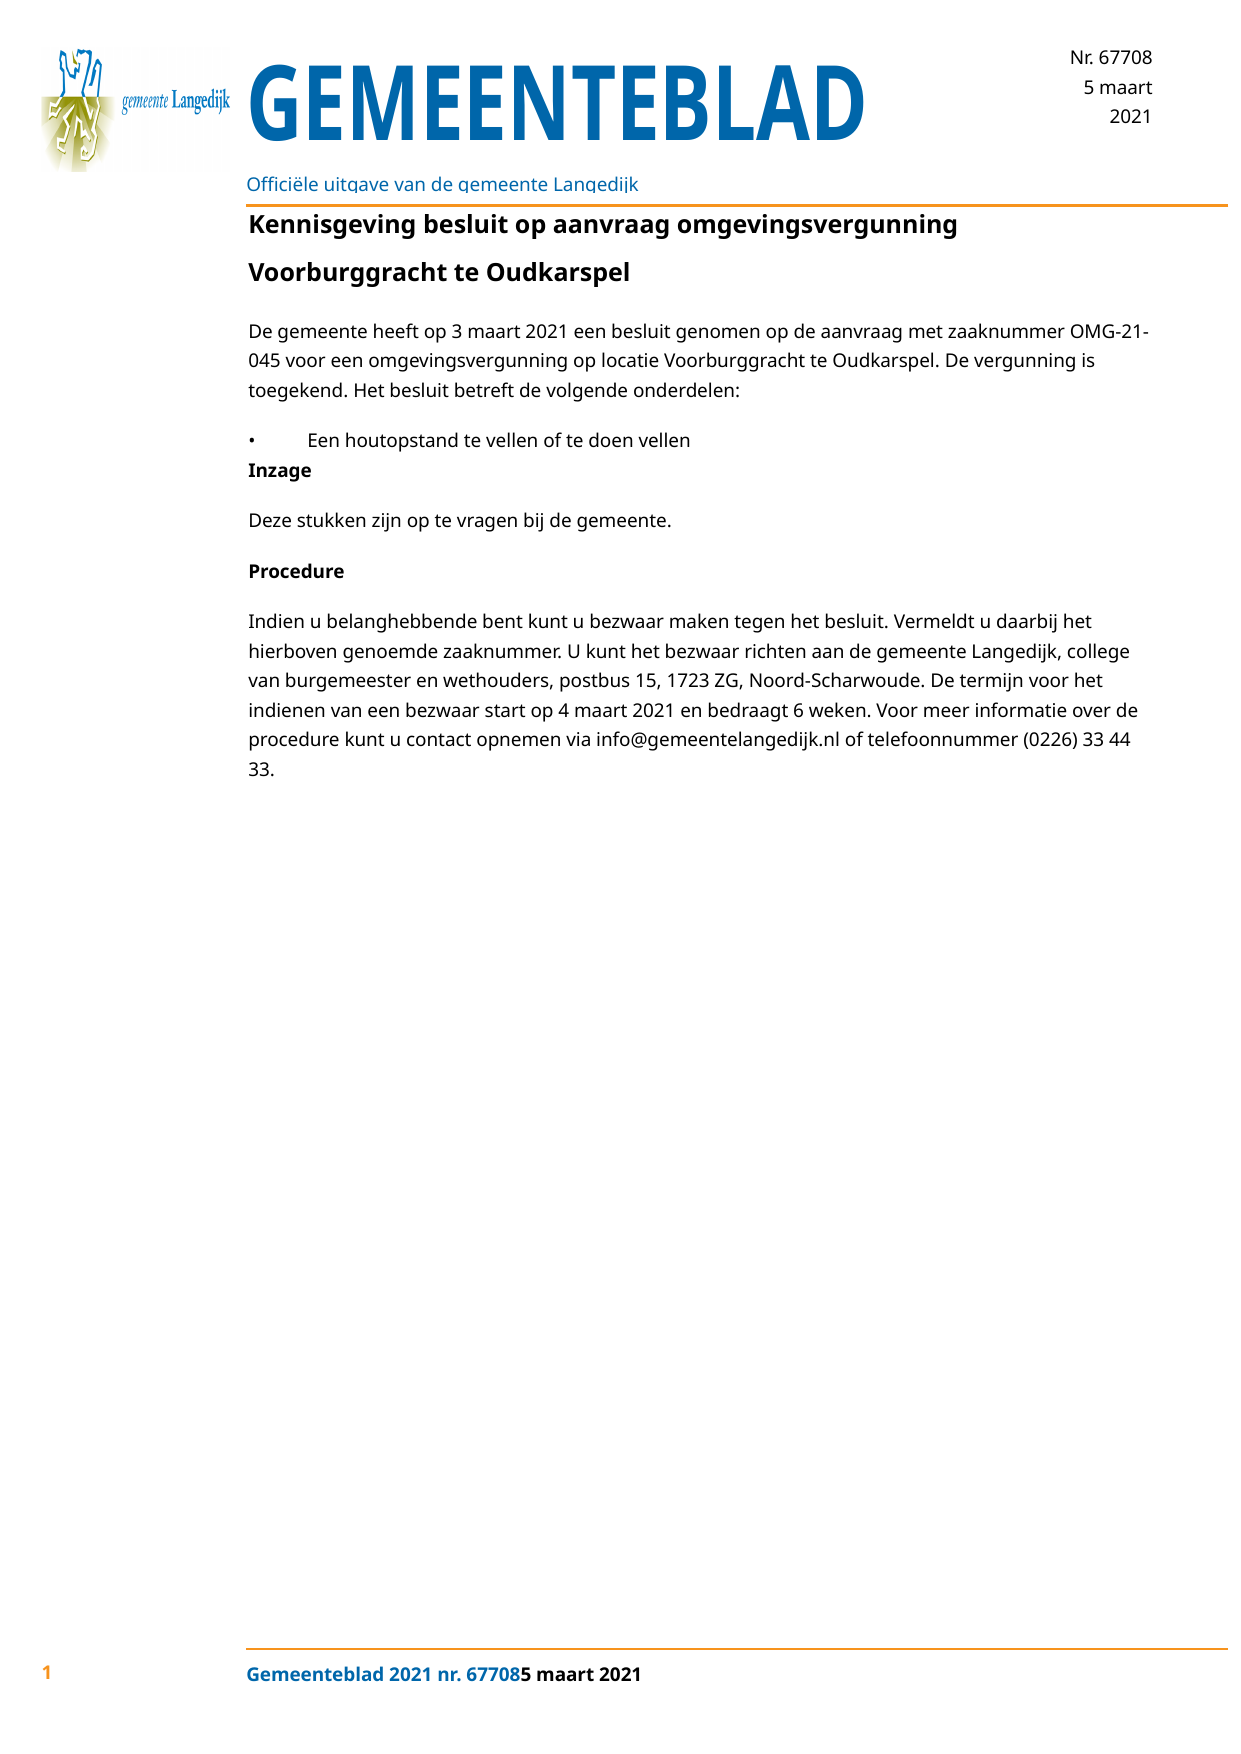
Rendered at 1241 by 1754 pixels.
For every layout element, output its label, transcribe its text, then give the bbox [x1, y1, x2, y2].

list Een houtopstand te vellen of te doen vellen [248, 427, 1152, 453]
text Kennisgeving besluit op aanvraag omgevingsvergunning Voorburggracht te Oudkarspel [248, 207, 1152, 288]
picture [41, 47, 231, 172]
text Indien u belanghebbende bent kunt u bezwaar maken tegen het besluit. Vermeldt u daarbij het hierboven genoemde zaaknummer. U kunt het bezwaar richten aan de gemeente Langedijk, college van burgemeester en wethouders, postbus 15, 1723 ZG, Noord-Scharwoude. De termijn voor het indienen van een bezwaar start op 4 maart 2021 en bedraagt 6 weken. Voor meer informatie over de procedure kunt u contact opnemen via info@gemeentelangedijk.nl of telefoonnummer (0226) 33 44 33. [248, 608, 1152, 782]
text Procedure [248, 558, 1152, 584]
text De gemeente heeft op 3 maart 2021 een besluit genomen op de aanvraag met zaaknummer OMG-21-045 voor een omgevingsvergunning op locatie Voorburggracht te Oudkarspel. De vergunning is toegekend. Het besluit betreft de volgende onderdelen: [248, 318, 1152, 403]
text Deze stukken zijn op te vragen bij de gemeente. [248, 507, 1152, 533]
text Inzage [248, 457, 1152, 483]
